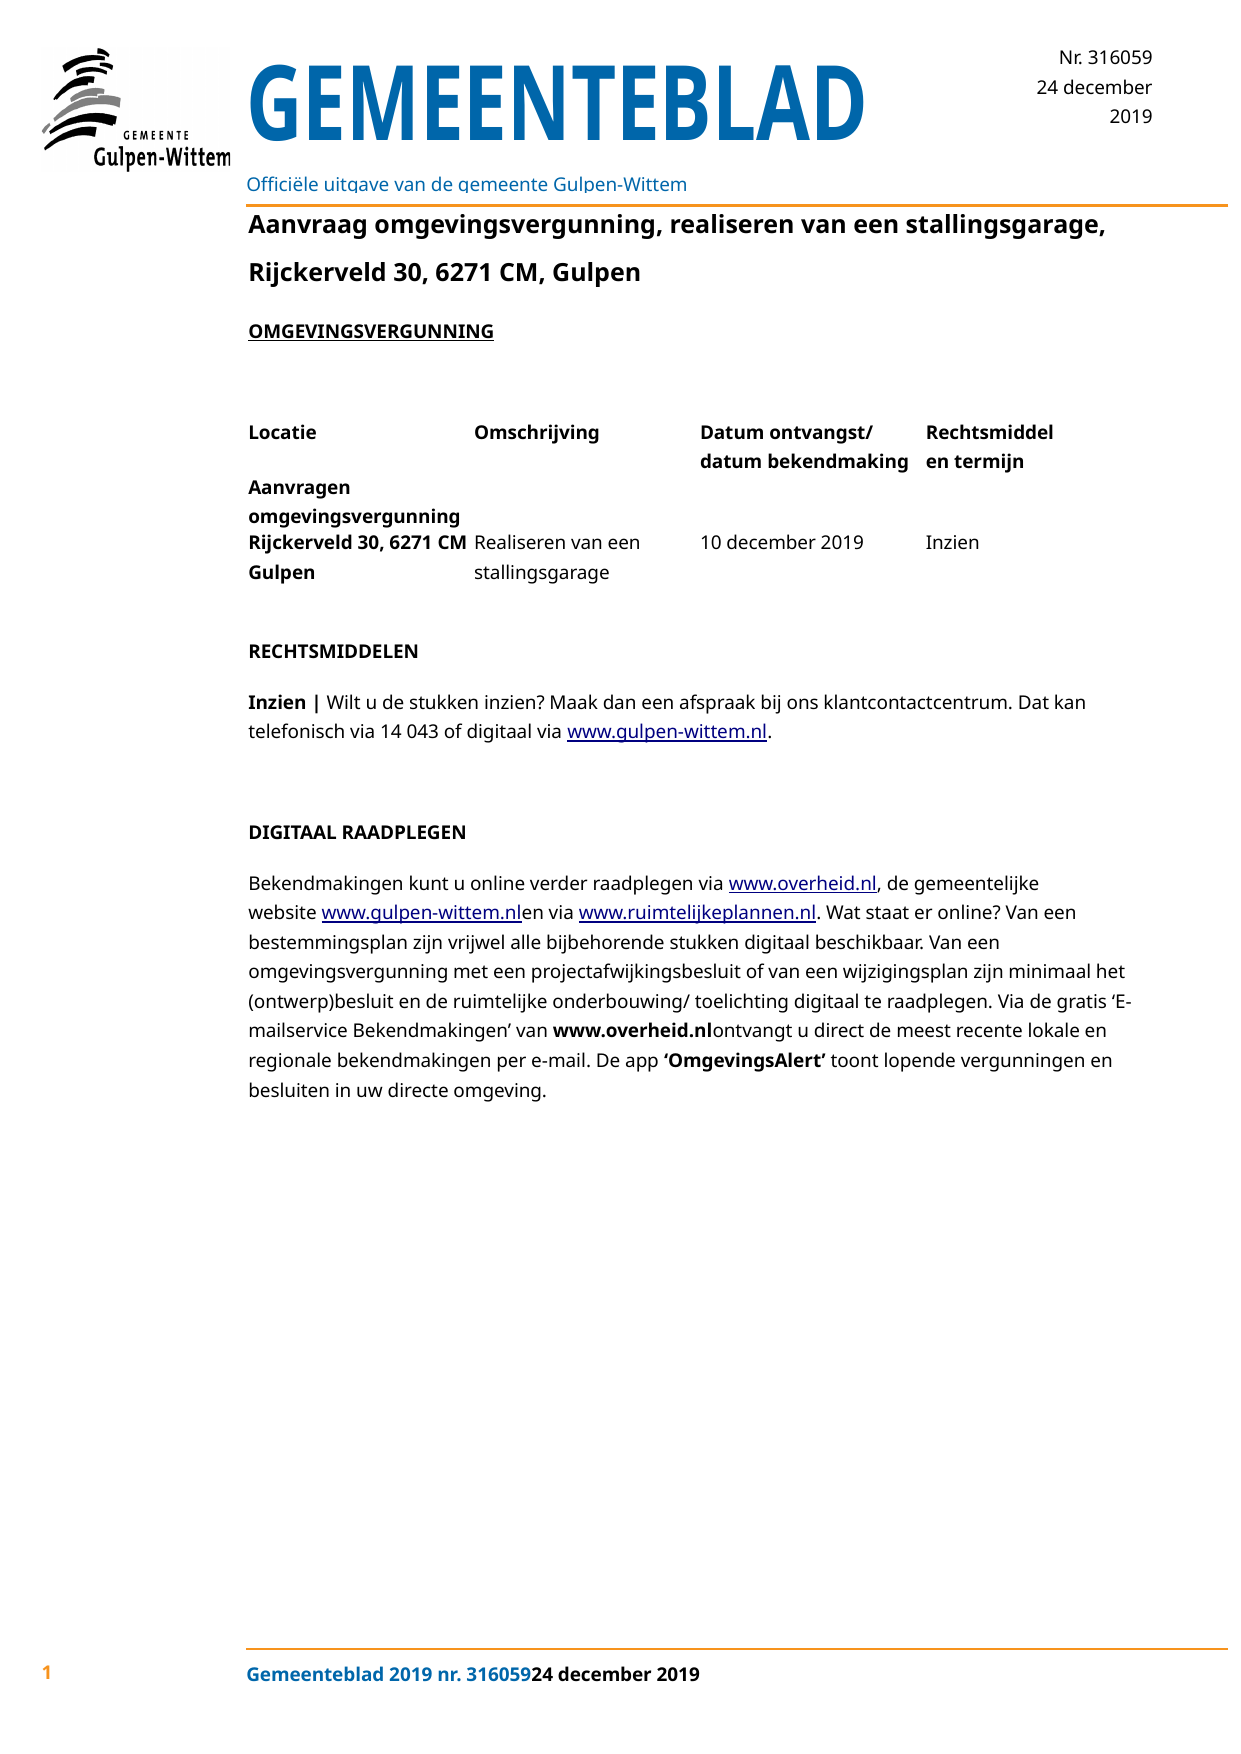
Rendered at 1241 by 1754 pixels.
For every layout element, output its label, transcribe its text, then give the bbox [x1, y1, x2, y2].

table_cell [926, 474, 1152, 529]
picture [41, 47, 231, 172]
table_header Rechtsmiddel en termijn [926, 419, 1152, 474]
table_cell 10 december 2019 [700, 530, 926, 585]
text Inzien | Wilt u de stukken inzien? Maak dan een afspraak bij ons klantcontactcentrum. Dat kan telefonisch via 14 043 of digitaal via www.gulpen-wittem.nl. [248, 689, 1152, 744]
table_cell [700, 474, 926, 529]
table_cell Aanvragen omgevingsvergunning [248, 474, 474, 529]
table_header Locatie [248, 419, 474, 474]
text RECHTSMIDDELEN [248, 638, 1152, 664]
text Aanvraag omgevingsvergunning, realiseren van een stallingsgarage, Rijckerveld 30, 6271 CM, Gulpen [248, 207, 1152, 288]
text OMGEVINGSVERGUNNING [248, 318, 1152, 344]
text Bekendmakingen kunt u online verder raadplegen via www.overheid.nl, de gemeentelijke website www.gulpen-wittem.nlen via www.ruimtelijkeplannen.nl. Wat staat er online? Van een bestemmingsplan zijn vrijwel alle bijbehorende stukken digitaal beschikbaar. Van een omgevingsvergunning met een projectafwijkingsbesluit of van een wijzigingsplan zijn minimaal het (ontwerp)besluit en de ruimtelijke onderbouwing/ toelichting digitaal te raadplegen. Via de gratis ‘E-mailservice Bekendmakingen’ van www.overheid.nlontvangt u direct de meest recente lokale en regionale bekendmakingen per e-mail. De app ‘OmgevingsAlert’ toont lopende vergunningen en besluiten in uw directe omgeving. [248, 870, 1152, 1102]
table_cell Rijckerveld 30, 6271 CM Gulpen [248, 530, 474, 585]
table_cell [474, 474, 700, 529]
table_header Omschrijving [474, 419, 700, 474]
text DIGITAAL RAADPLEGEN [248, 819, 1152, 845]
table_header Datum ontvangst/ datum bekendmaking [700, 419, 926, 474]
table_cell Inzien [926, 530, 1152, 585]
table_cell Realiseren van een stallingsgarage [474, 530, 700, 585]
